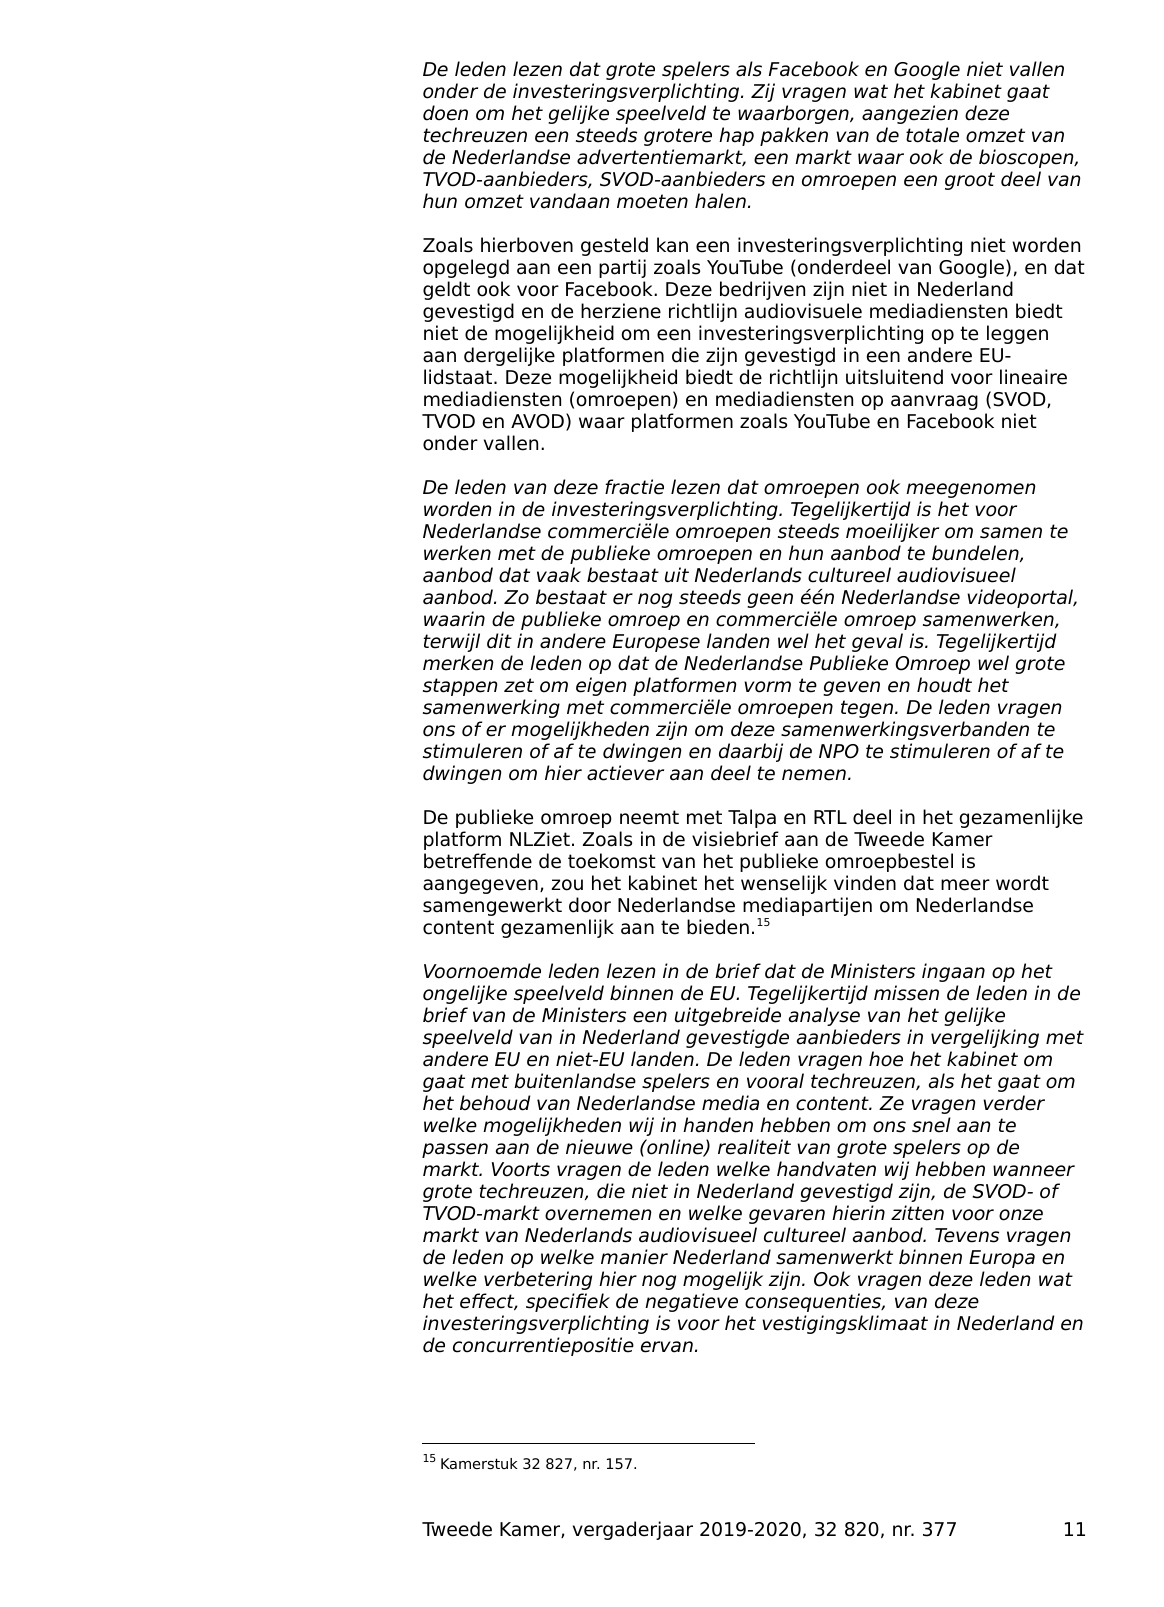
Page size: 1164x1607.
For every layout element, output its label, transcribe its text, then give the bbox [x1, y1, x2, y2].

text Kamerstuk 32 827, nr. 157. [422, 1452, 1087, 1474]
text De publieke omroep neemt met Talpa en RTL deel in het gezamenlijke platform NLZiet. Zoals in de visiebrief aan de Tweede Kamer betreffende de toekomst van het publieke omroepbestel is aangegeven, zou het kabinet het wenselijk vinden dat meer wordt samengewerkt door Nederlandse mediapartijen om Nederlandse content gezamenlijk aan te bieden. [422, 807, 1087, 939]
text De leden lezen dat grote spelers als Facebook en Google niet vallen onder de investeringsverplichting. Zij vragen wat het kabinet gaat doen om het gelijke speelveld te waarborgen, aangezien deze techreuzen een steeds grotere hap pakken van de totale omzet van de Nederlandse advertentiemarkt, een markt waar ook de bioscopen, TVOD-aanbieders, SVOD-aanbieders en omroepen een groot deel van hun omzet vandaan moeten halen. [422, 59, 1087, 213]
text De leden van deze fractie lezen dat omroepen ook meegenomen worden in de investeringsverplichting. Tegelijkertijd is het voor Nederlandse commerciële omroepen steeds moeilijker om samen te werken met de publieke omroepen en hun aanbod te bundelen, aanbod dat vaak bestaat uit Nederlands cultureel audiovisueel aanbod. Zo bestaat er nog steeds geen één Nederlandse videoportal, waarin de publieke omroep en commerciële omroep samenwerken, terwijl dit in andere Europese landen wel het geval is. Tegelijkertijd merken de leden op dat de Nederlandse Publieke Omroep wel grote stappen zet om eigen platformen vorm te geven en houdt het samenwerking met commerciële omroepen tegen. De leden vragen ons of er mogelijkheden zijn om deze samenwerkingsverbanden te stimuleren of af te dwingen en daarbij de NPO te stimuleren of af te dwingen om hier actiever aan deel te nemen. [422, 477, 1087, 785]
text Zoals hierboven gesteld kan een investeringsverplichting niet worden opgelegd aan een partij zoals YouTube (onderdeel van Google), en dat geldt ook voor Facebook. Deze bedrijven zijn niet in Nederland gevestigd en de herziene richtlijn audiovisuele mediadiensten biedt niet de mogelijkheid om een investeringsverplichting op te leggen aan dergelijke platformen die zijn gevestigd in een andere EU-lidstaat. Deze mogelijkheid biedt de richtlijn uitsluitend voor lineaire mediadiensten (omroepen) en mediadiensten op aanvraag (SVOD, TVOD en AVOD) waar platformen zoals YouTube en Facebook niet onder vallen. [422, 235, 1087, 455]
text Voornoemde leden lezen in de brief dat de Ministers ingaan op het ongelijke speelveld binnen de EU. Tegelijkertijd missen de leden in de brief van de Ministers een uitgebreide analyse van het gelijke speelveld van in Nederland gevestigde aanbieders in vergelijking met andere EU en niet-EU landen. De leden vragen hoe het kabinet om gaat met buitenlandse spelers en vooral techreuzen, als het gaat om het behoud van Nederlandse media en content. Ze vragen verder welke mogelijkheden wij in handen hebben om ons snel aan te passen aan de nieuwe (online) realiteit van grote spelers op de markt. Voorts vragen de leden welke handvaten wij hebben wanneer grote techreuzen, die niet in Nederland gevestigd zijn, de SVOD- of TVOD-markt overnemen en welke gevaren hierin zitten voor onze markt van Nederlands audiovisueel cultureel aanbod. Tevens vragen de leden op welke manier Nederland samenwerkt binnen Europa en welke verbetering hier nog mogelijk zijn. Ook vragen deze leden wat het effect, specifiek de negatieve consequenties, van deze investeringsverplichting is voor het vestigingsklimaat in Nederland en de concurrentiepositie ervan. [422, 961, 1087, 1357]
